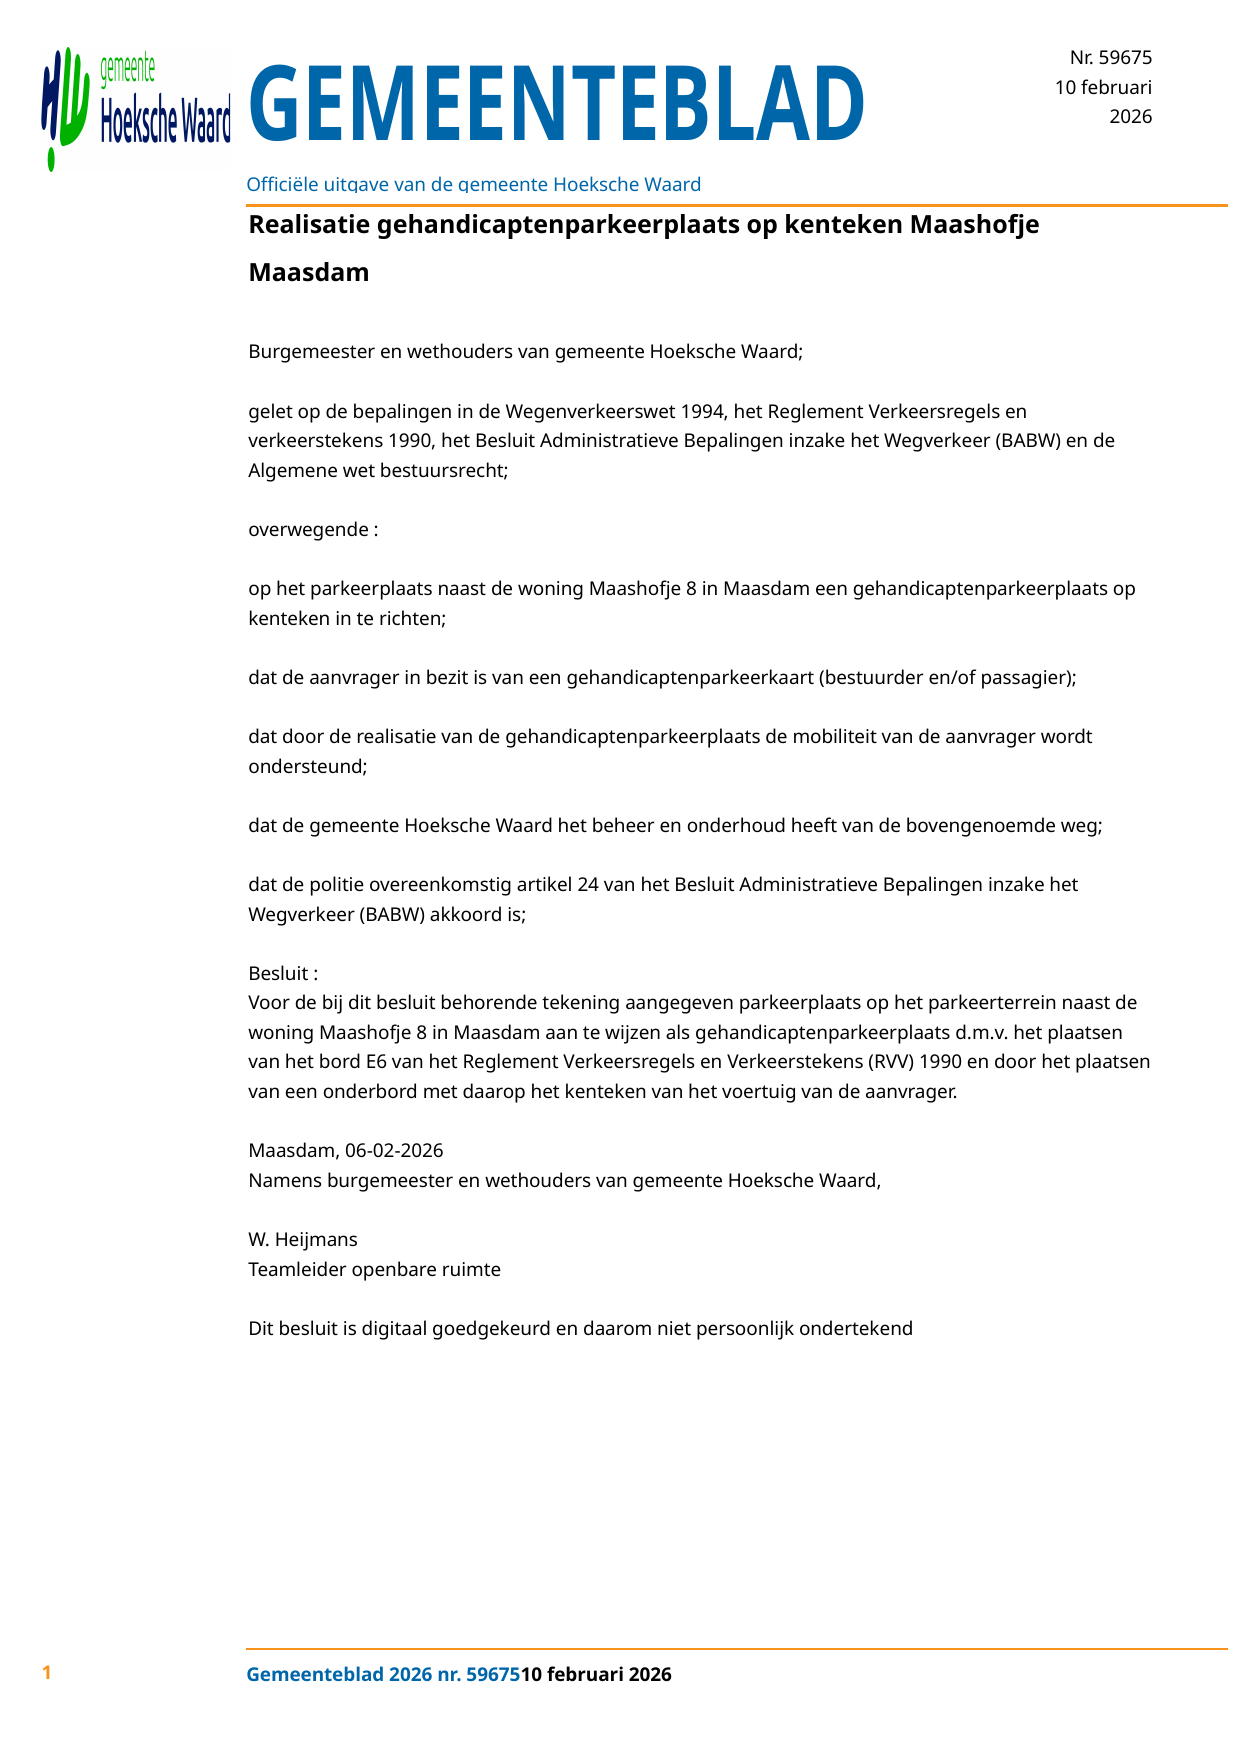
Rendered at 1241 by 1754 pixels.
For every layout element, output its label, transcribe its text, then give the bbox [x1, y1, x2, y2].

text Besluit : [248, 960, 1152, 986]
text Maasdam, 06-02-2026 [248, 1137, 1152, 1163]
text dat de politie overeenkomstig artikel 24 van het Besluit Administratieve Bepalingen inzake het Wegverkeer (BABW) akkoord is; [248, 871, 1152, 926]
text Dit besluit is digitaal goedgekeurd en daarom niet persoonlijk ondertekend [248, 1315, 1152, 1341]
text dat de aanvrager in bezit is van een gehandicaptenparkeerkaart (bestuurder en/of passagier); [248, 664, 1152, 690]
text dat door de realisatie van de gehandicaptenparkeerplaats de mobiliteit van de aanvrager wordt ondersteund; [248, 723, 1152, 778]
text Namens burgemeester en wethouders van gemeente Hoeksche Waard, [248, 1167, 1152, 1193]
text Burgemeester en wethouders van gemeente Hoeksche Waard; [248, 339, 1152, 364]
text dat de gemeente Hoeksche Waard het beheer en onderhoud heeft van de bovengenoemde weg; [248, 812, 1152, 838]
text Voor de bij dit besluit behorende tekening aangegeven parkeerplaats op het parkeerterrein naast de woning Maashofje 8 in Maasdam aan te wijzen als gehandicaptenparkeerplaats d.m.v. het plaatsen van het bord E6 van het Reglement Verkeersregels en Verkeerstekens (RVV) 1990 en door het plaatsen van een onderbord met daarop het kenteken van het voertuig van de aanvrager. [248, 989, 1152, 1104]
text Teamleider openbare ruimte [248, 1256, 1152, 1281]
text gelet op de bepalingen in de Wegenverkeerswet 1994, het Reglement Verkeersregels en verkeerstekens 1990, het Besluit Administratieve Bepalingen inzake het Wegverkeer (BABW) en de Algemene wet bestuursrecht; [248, 398, 1152, 483]
text op het parkeerplaats naast de woning Maashofje 8 in Maasdam een gehandicaptenparkeerplaats op kenteken in te richten; [248, 575, 1152, 631]
text W. Heijmans [248, 1226, 1152, 1252]
picture [41, 47, 231, 172]
text overwegende : [248, 516, 1152, 542]
text Realisatie gehandicaptenparkeerplaats op kenteken Maashofje Maasdam [248, 207, 1152, 288]
